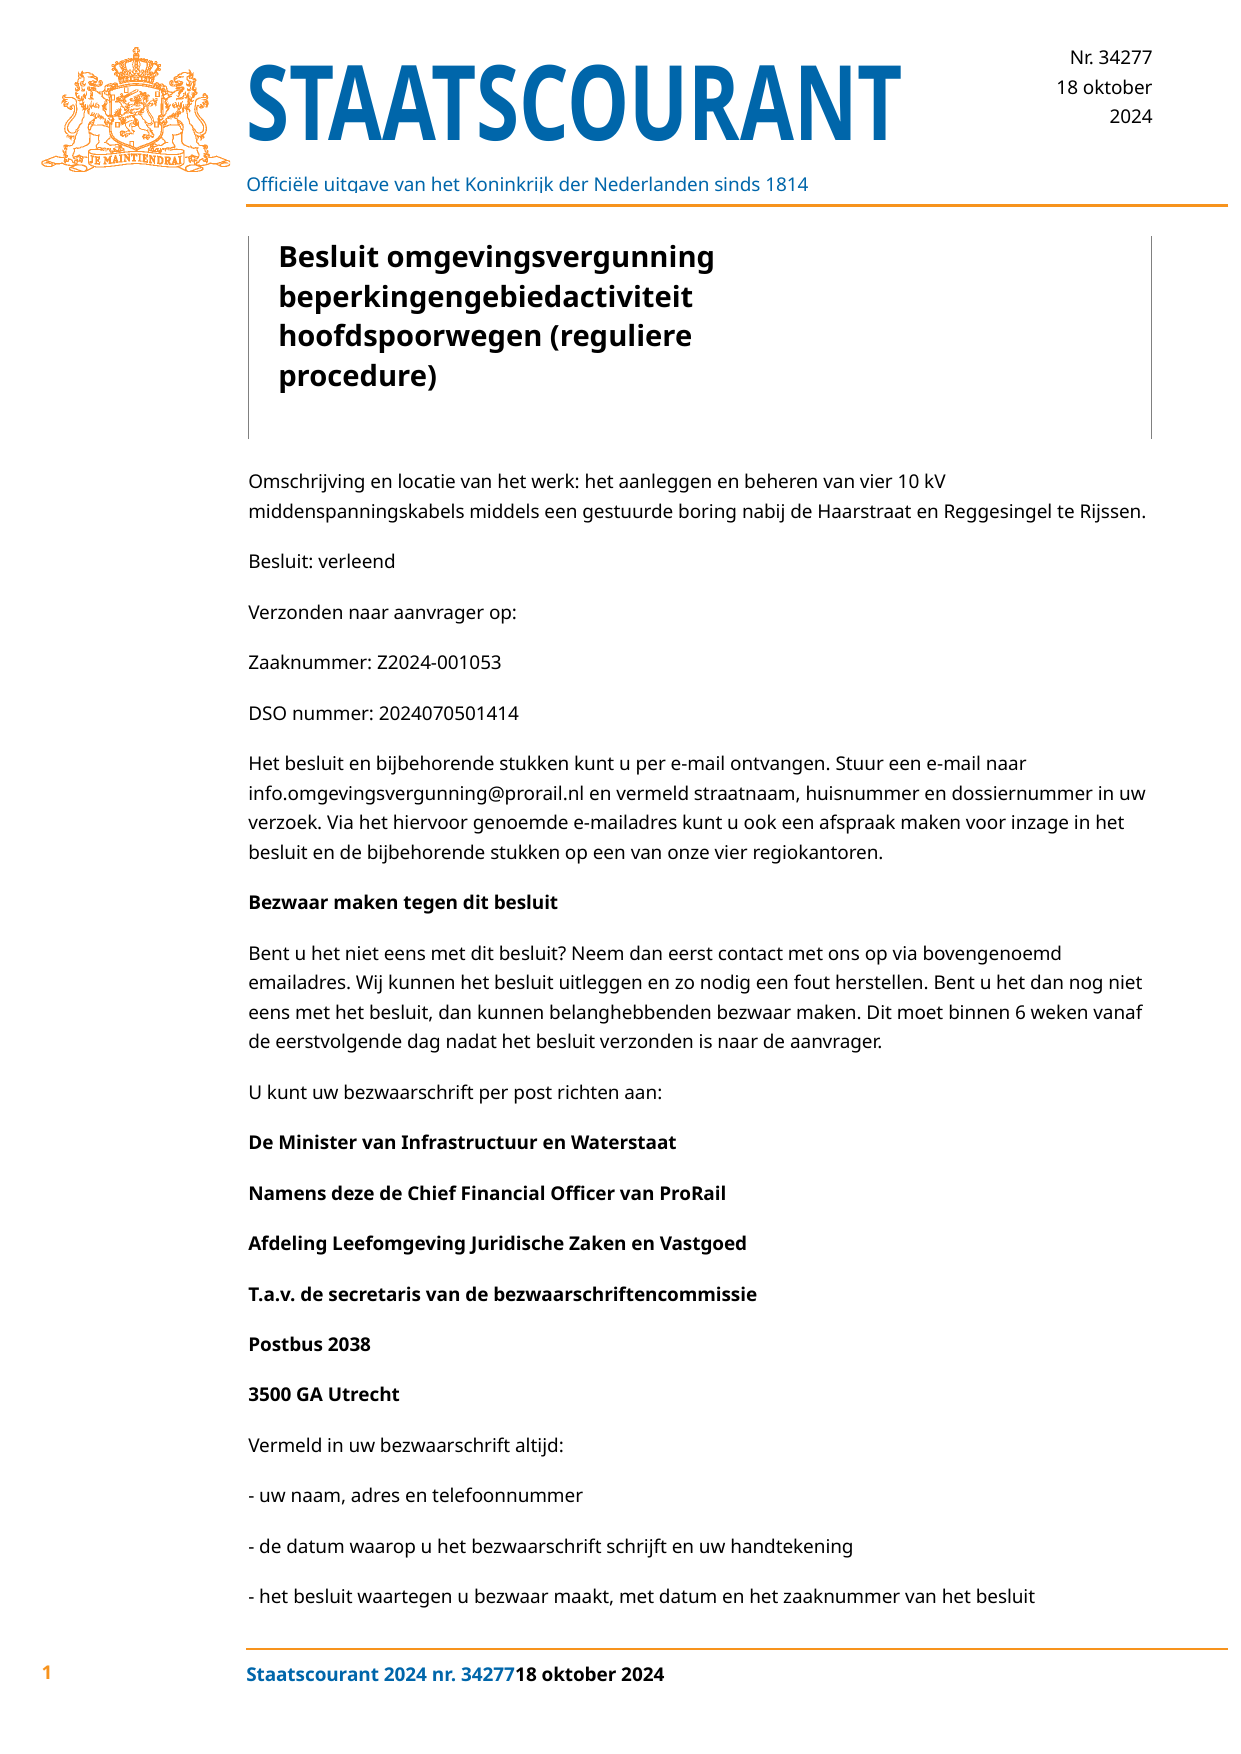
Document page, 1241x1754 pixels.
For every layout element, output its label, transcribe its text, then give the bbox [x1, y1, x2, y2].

text 3500 GA Utrecht [248, 1382, 1152, 1407]
text Postbus 2038 [248, 1331, 1152, 1357]
text Vermeld in uw bezwaarschrift altijd: [248, 1432, 1152, 1458]
text Het besluit en bijbehorende stukken kunt u per e-mail ontvangen. Stuur een e-mail naar info.omgevingsvergunning@prorail.nl en vermeld straatnaam, huisnummer en dossiernummer in uw verzoek. Via het hiervoor genoemde e-mailadres kunt u ook een afspraak maken voor inzage in het besluit en de bijbehorende stukken op een van onze vier regiokantoren. [248, 750, 1152, 865]
text U kunt uw bezwaarschrift per post richten aan: [248, 1079, 1152, 1105]
text - de datum waarop u het bezwaarschrift schrijft en uw handtekening [248, 1533, 1152, 1558]
text Besluit: verleend [248, 549, 1152, 574]
picture [912, 236, 1090, 414]
text Zaaknummer: Z2024-001053 [248, 649, 1152, 675]
text DSO nummer: 2024070501414 [248, 700, 1152, 726]
text Bezwaar maken tegen dit besluit [248, 889, 1152, 915]
text - uw naam, adres en telefoonnummer [248, 1482, 1152, 1508]
text Afdeling Leefomgeving Juridische Zaken en Vastgoed [248, 1230, 1152, 1256]
text - het besluit waartegen u bezwaar maakt, met datum en het zaaknummer van het besluit [248, 1583, 1152, 1609]
table_header [1090, 236, 1151, 413]
picture [41, 47, 231, 172]
text T.a.v. de secretaris van de bezwaarschriftencommissie [248, 1281, 1152, 1306]
table_header Besluit omgevingsvergunning beperkingengebiedactiviteit hoofdspoorwegen (reguliere procedure) [249, 236, 850, 439]
text Omschrijving en locatie van het werk: het aanleggen en beheren van vier 10 kV middenspanningskabels middels een gestuurde boring nabij de Haarstraat en Reggesingel te Rijssen. [248, 469, 1152, 524]
text Bent u het niet eens met dit besluit? Neem dan eerst contact met ons op via bovengenoemd emailadres. Wij kunnen het besluit uitleggen en zo nodig een fout herstellen. Bent u het dan nog niet eens met het besluit, dan kunnen belanghebbenden bezwaar maken. Dit moet binnen 6 weken vanaf de eerstvolgende dag nadat het besluit verzonden is naar de aanvrager. [248, 940, 1152, 1054]
table_header [850, 414, 1151, 439]
text Namens deze de Chief Financial Officer van ProRail [248, 1180, 1152, 1206]
table_header [850, 236, 912, 413]
text Verzonden naar aanvrager op: [248, 599, 1152, 625]
text De Minister van Infrastructuur en Waterstaat [248, 1129, 1152, 1155]
